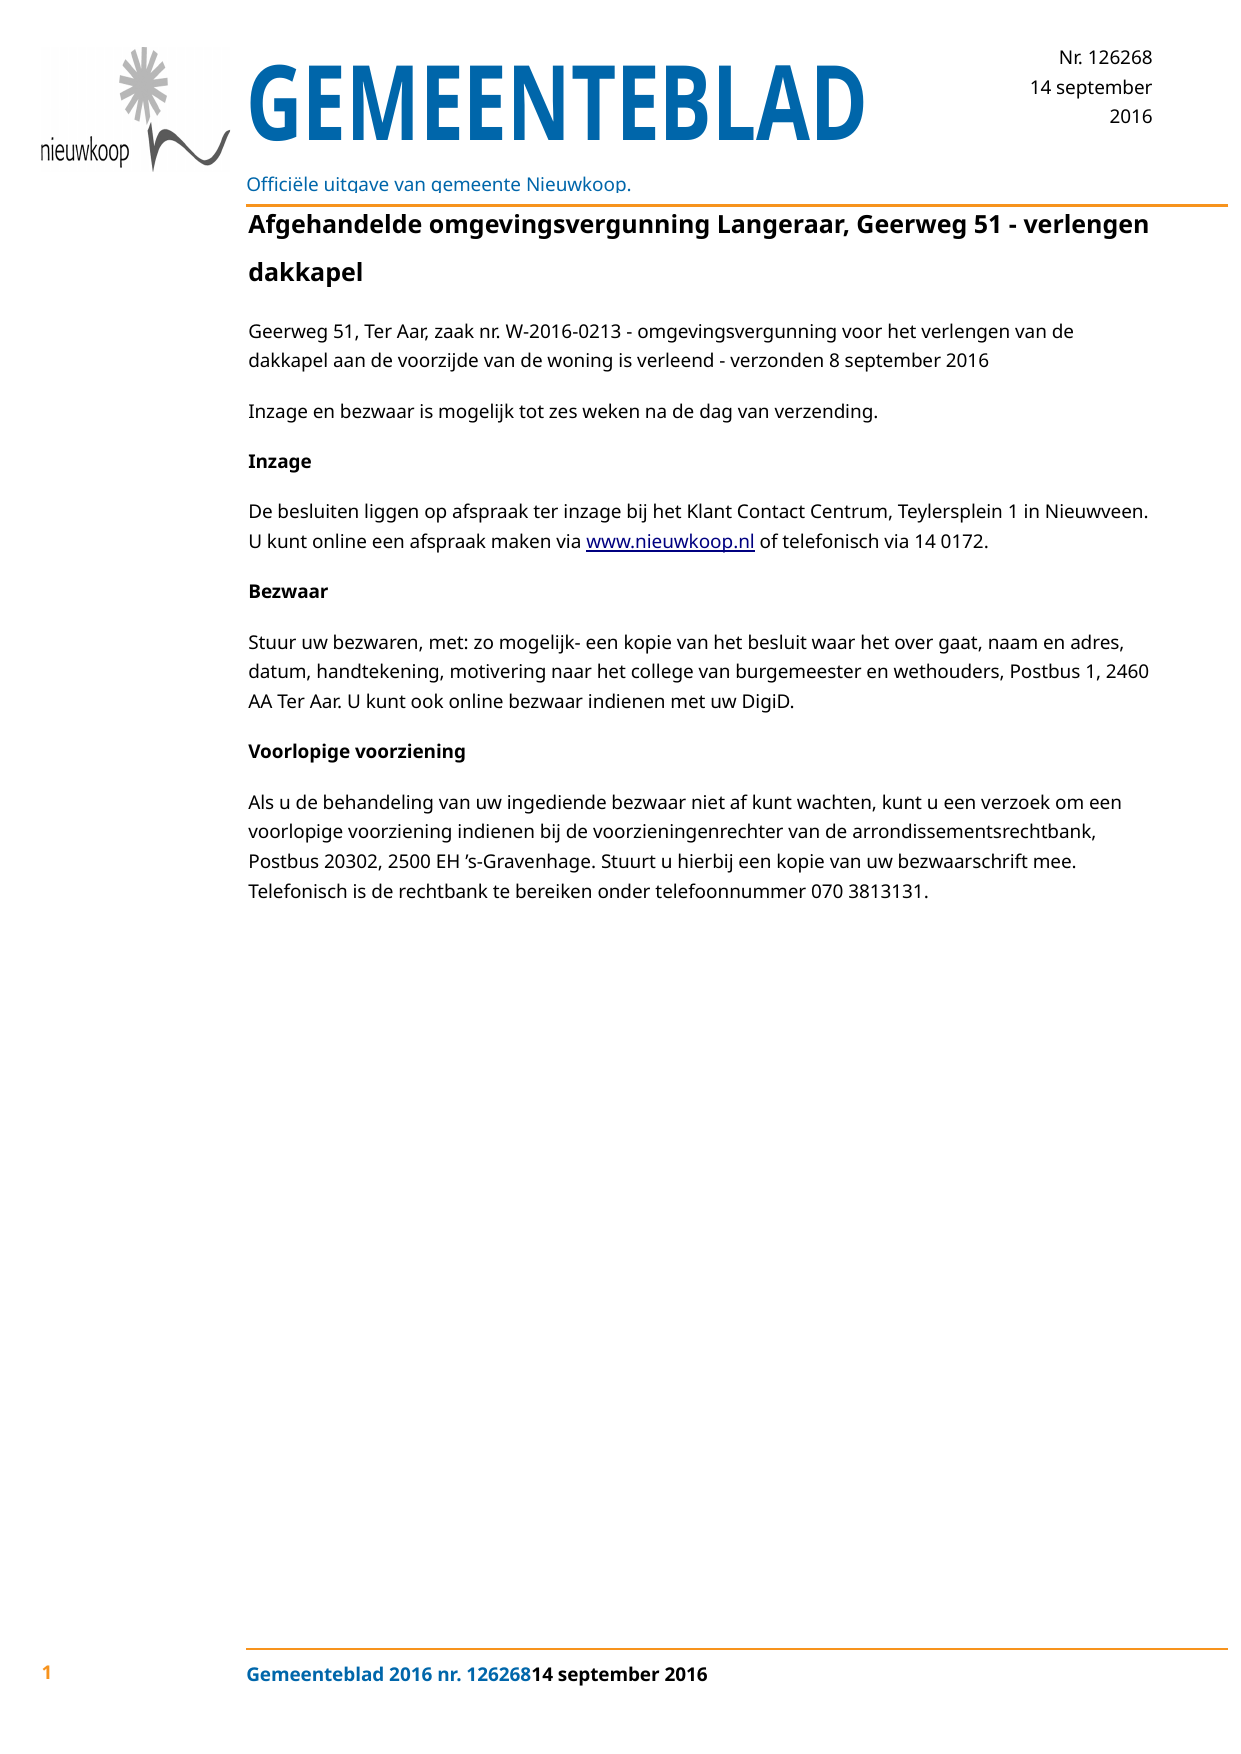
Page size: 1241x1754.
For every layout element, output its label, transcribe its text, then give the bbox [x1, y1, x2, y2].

text Als u de behandeling van uw ingediende bezwaar niet af kunt wachten, kunt u een verzoek om een voorlopige voorziening indienen bij de voorzieningenrechter van de arrondissementsrechtbank, Postbus 20302, 2500 EH ’s-Gravenhage. Stuurt u hierbij een kopie van uw bezwaarschrift mee. Telefonisch is de rechtbank te bereiken onder telefoonnummer 070 3813131. [248, 789, 1152, 904]
text Afgehandelde omgevingsvergunning Langeraar, Geerweg 51 - verlengen dakkapel [248, 207, 1152, 288]
text Bezwaar [248, 579, 1152, 604]
text Inzage [248, 448, 1152, 474]
picture [41, 47, 231, 172]
text Geerweg 51, Ter Aar, zaak nr. W-2016-0213 - omgevingsvergunning voor het verlengen van de dakkapel aan de voorzijde van de woning is verleend - verzonden 8 september 2016 [248, 318, 1152, 373]
text Inzage en bezwaar is mogelijk tot zes weken na de dag van verzending. [248, 398, 1152, 424]
text Stuur uw bezwaren, met: zo mogelijk- een kopie van het besluit waar het over gaat, naam en adres, datum, handtekening, motivering naar het college van burgemeester en wethouders, Postbus 1, 2460 AA Ter Aar. U kunt ook online bezwaar indienen met uw DigiD. [248, 629, 1152, 714]
text Voorlopige voorziening [248, 739, 1152, 764]
text De besluiten liggen op afspraak ter inzage bij het Klant Contact Centrum, Teylersplein 1 in Nieuwveen. U kunt online een afspraak maken via www.nieuwkoop.nl of telefonisch via 14 0172. [248, 499, 1152, 554]
